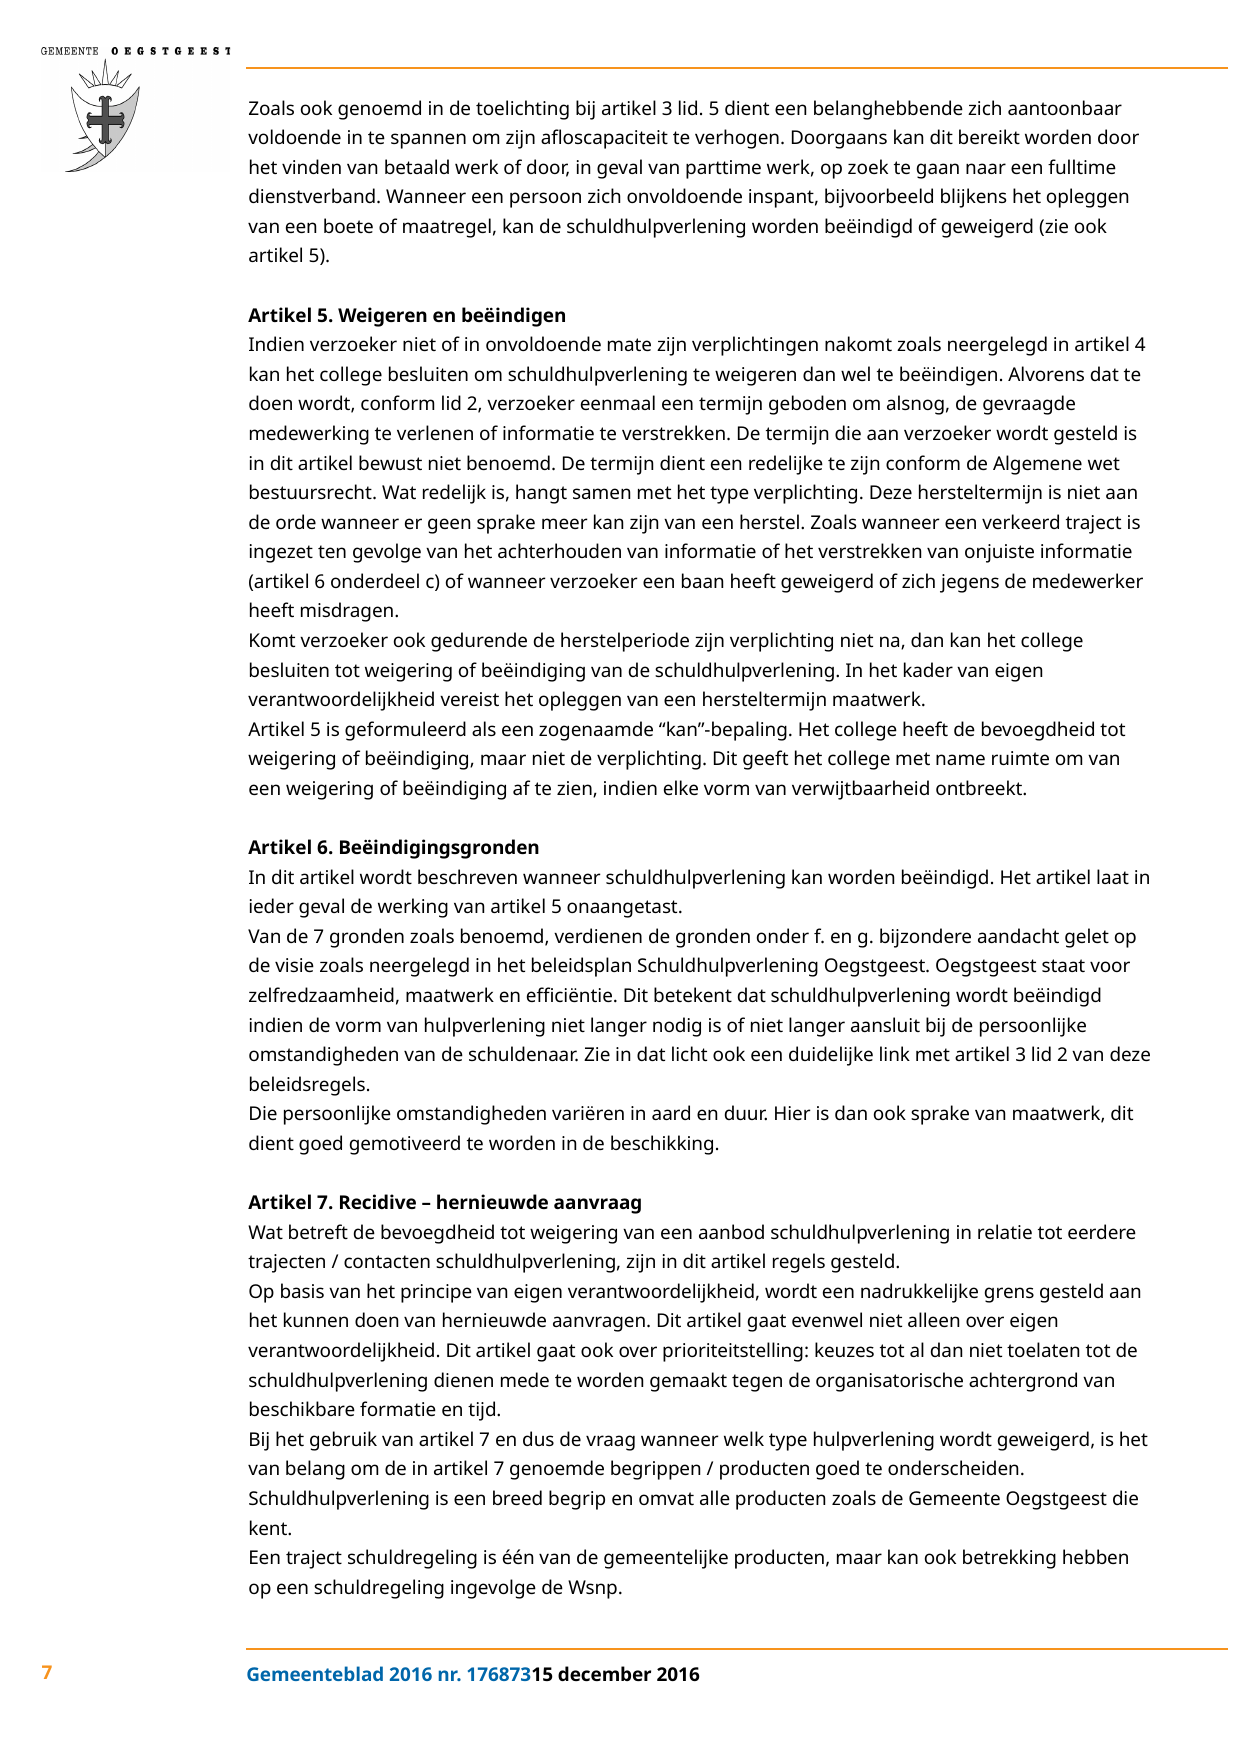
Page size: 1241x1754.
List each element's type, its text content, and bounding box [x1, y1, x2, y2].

text Komt verzoeker ook gedurende de herstelperiode zijn verplichting niet na, dan kan het college besluiten tot weigering of beëindiging van de schuldhulpverlening. In het kader van eigen verantwoordelijkheid vereist het opleggen van een hersteltermijn maatwerk. [248, 627, 1152, 712]
text Op basis van het principe van eigen verantwoordelijkheid, wordt een nadrukkelijke grens gesteld aan het kunnen doen van hernieuwde aanvragen. Dit artikel gaat evenwel niet alleen over eigen verantwoordelijkheid. Dit artikel gaat ook over prioriteitstelling: keuzes tot al dan niet toelaten tot de schuldhulpverlening dienen mede te worden gemaakt tegen de organisatorische achtergrond van beschikbare formatie en tijd. [248, 1278, 1152, 1422]
text Zoals ook genoemd in de toelichting bij artikel 3 lid. 5 dient een belanghebbende zich aantoonbaar voldoende in te spannen om zijn afloscapaciteit te verhogen. Doorgaans kan dit bereikt worden door het vinden van betaald werk of door, in geval van parttime werk, op zoek te gaan naar een fulltime dienstverband. Wanneer een persoon zich onvoldoende inspant, bijvoorbeeld blijkens het opleggen van een boete of maatregel, kan de schuldhulpverlening worden beëindigd of geweigerd (zie ook artikel 5). [248, 95, 1152, 268]
text Van de 7 gronden zoals benoemd, verdienen de gronden onder f. en g. bijzondere aandacht gelet op de visie zoals neergelegd in het beleidsplan Schuldhulpverlening Oegstgeest. Oegstgeest staat voor zelfredzaamheid, maatwerk en efficiëntie. Dit betekent dat schuldhulpverlening wordt beëindigd indien de vorm van hulpverlening niet langer nodig is of niet langer aansluit bij de persoonlijke omstandigheden van de schuldenaar. Zie in dat licht ook een duidelijke link met artikel 3 lid 2 van deze beleidsregels. [248, 923, 1152, 1097]
picture [41, 47, 231, 172]
text Artikel 6. Beëindigingsgronden [248, 834, 1152, 860]
text Schuldhulpverlening is een breed begrip en omvat alle producten zoals de Gemeente Oegstgeest die kent. [248, 1485, 1152, 1541]
text Die persoonlijke omstandigheden variëren in aard en duur. Hier is dan ook sprake van maatwerk, dit dient goed gemotiveerd te worden in de beschikking. [248, 1101, 1152, 1156]
text Een traject schuldregeling is één van de gemeentelijke producten, maar kan ook betrekking hebben op een schuldregeling ingevolge de Wsnp. [248, 1544, 1152, 1600]
text Indien verzoeker niet of in onvoldoende mate zijn verplichtingen nakomt zoals neergelegd in artikel 4 kan het college besluiten om schuldhulpverlening te weigeren dan wel te beëindigen. Alvorens dat te doen wordt, conform lid 2, verzoeker eenmaal een termijn geboden om alsnog, de gevraagde medewerking te verlenen of informatie te verstrekken. De termijn die aan verzoeker wordt gesteld is in dit artikel bewust niet benoemd. De termijn dient een redelijke te zijn conform de Algemene wet bestuursrecht. Wat redelijk is, hangt samen met het type verplichting. Deze hersteltermijn is niet aan de orde wanneer er geen sprake meer kan zijn van een herstel. Zoals wanneer een verkeerd traject is ingezet ten gevolge van het achterhouden van informatie of het verstrekken van onjuiste informatie (artikel 6 onderdeel c) of wanneer verzoeker een baan heeft geweigerd of zich jegens de medewerker heeft misdragen. [248, 331, 1152, 623]
text Artikel 5. Weigeren en beëindigen [248, 302, 1152, 328]
text Artikel 7. Recidive – hernieuwde aanvraag [248, 1189, 1152, 1215]
text Wat betreft de bevoegdheid tot weigering van een aanbod schuldhulpverlening in relatie tot eerdere trajecten / contacten schuldhulpverlening, zijn in dit artikel regels gesteld. [248, 1219, 1152, 1274]
text Bij het gebruik van artikel 7 en dus de vraag wanneer welk type hulpverlening wordt geweigerd, is het van belang om de in artikel 7 genoemde begrippen / producten goed te onderscheiden. [248, 1426, 1152, 1481]
text In dit artikel wordt beschreven wanneer schuldhulpverlening kan worden beëindigd. Het artikel laat in ieder geval de werking van artikel 5 onaangetast. [248, 864, 1152, 919]
text Artikel 5 is geformuleerd als een zogenaamde “kan”-bepaling. Het college heeft de bevoegdheid tot weigering of beëindiging, maar niet de verplichting. Dit geeft het college met name ruimte om van een weigering of beëindiging af te zien, indien elke vorm van verwijtbaarheid ontbreekt. [248, 716, 1152, 801]
